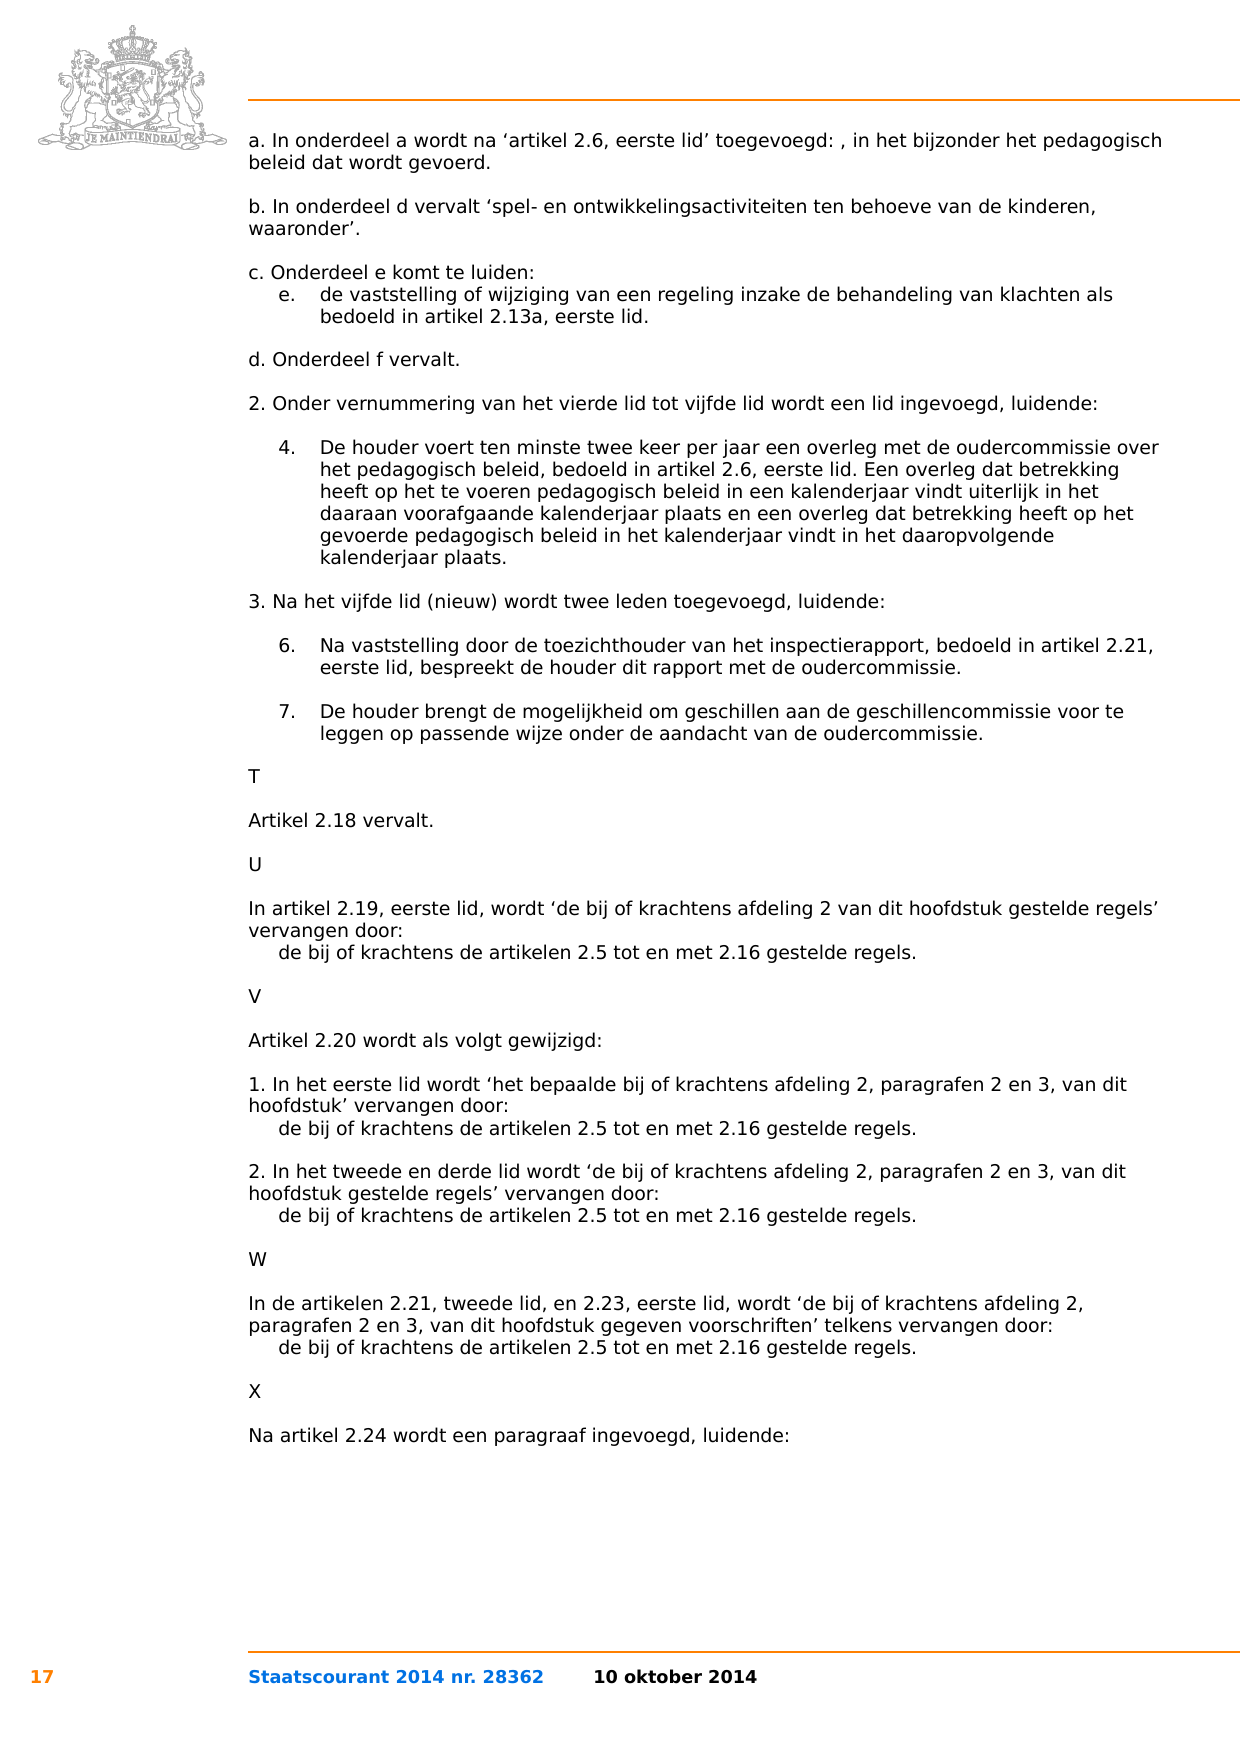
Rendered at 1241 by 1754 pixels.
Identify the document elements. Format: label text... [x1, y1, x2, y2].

text 2. Onder vernummering van het vierde lid tot vijfde lid wordt een lid ingevoegd, luidende: [248, 393, 1163, 415]
picture [38, 25, 227, 150]
text d. Onderdeel f vervalt. [248, 349, 1163, 371]
text 3. Na het vijfde lid (nieuw) wordt twee leden toegevoegd, luidende: [248, 591, 1163, 613]
text a. In onderdeel a wordt na ‘artikel 2.6, eerste lid’ toegevoegd: , in het bijzonder het pedagogisch beleid dat wordt gevoerd. [248, 130, 1163, 174]
text 6. Na vaststelling door de toezichthouder van het inspectierapport, bedoeld in artikel 2.21, eerste lid, bespreekt de houder dit rapport met de oudercommissie. [278, 635, 1163, 679]
text X [248, 1381, 1163, 1403]
text W [248, 1249, 1163, 1271]
text In artikel 2.19, eerste lid, wordt ‘de bij of krachtens afdeling 2 van dit hoofdstuk gestelde regels’ vervangen door: [248, 898, 1163, 942]
text 4. De houder voert ten minste twee keer per jaar een overleg met de oudercommissie over het pedagogisch beleid, bedoeld in artikel 2.6, eerste lid. Een overleg dat betrekking heeft op het te voeren pedagogisch beleid in een kalenderjaar vindt uiterlijk in het daaraan voorafgaande kalenderjaar plaats en een overleg dat betrekking heeft op het gevoerde pedagogisch beleid in het kalenderjaar vindt in het daaropvolgende kalenderjaar plaats. [278, 437, 1163, 569]
text In de artikelen 2.21, tweede lid, en 2.23, eerste lid, wordt ‘de bij of krachtens afdeling 2, paragrafen 2 en 3, van dit hoofdstuk gegeven voorschriften’ telkens vervangen door: [248, 1293, 1163, 1337]
text Artikel 2.18 vervalt. [248, 810, 1163, 832]
text Artikel 2.20 wordt als volgt gewijzigd: [248, 1029, 1163, 1052]
text de bij of krachtens de artikelen 2.5 tot en met 2.16 gestelde regels. [278, 942, 1163, 964]
text b. In onderdeel d vervalt ‘spel- en ontwikkelingsactiviteiten ten behoeve van de kinderen, waaronder’. [248, 196, 1163, 240]
text e. de vaststelling of wijziging van een regeling inzake de behandeling van klachten als bedoeld in artikel 2.13a, eerste lid. [278, 283, 1163, 327]
text de bij of krachtens de artikelen 2.5 tot en met 2.16 gestelde regels. [278, 1117, 1163, 1139]
text T [248, 766, 1163, 788]
text V [248, 986, 1163, 1008]
text de bij of krachtens de artikelen 2.5 tot en met 2.16 gestelde regels. [278, 1337, 1163, 1359]
text de bij of krachtens de artikelen 2.5 tot en met 2.16 gestelde regels. [278, 1205, 1163, 1227]
text 2. In het tweede en derde lid wordt ‘de bij of krachtens afdeling 2, paragrafen 2 en 3, van dit hoofdstuk gestelde regels’ vervangen door: [248, 1161, 1163, 1205]
text U [248, 854, 1163, 876]
text c. Onderdeel e komt te luiden: [248, 262, 1163, 283]
text 7. De houder brengt de mogelijkheid om geschillen aan de geschillencommissie voor te leggen op passende wijze onder de aandacht van de oudercommissie. [278, 701, 1163, 744]
text 1. In het eerste lid wordt ‘het bepaalde bij of krachtens afdeling 2, paragrafen 2 en 3, van dit hoofdstuk’ vervangen door: [248, 1073, 1163, 1117]
text Na artikel 2.24 wordt een paragraaf ingevoegd, luidende: [248, 1424, 1163, 1447]
